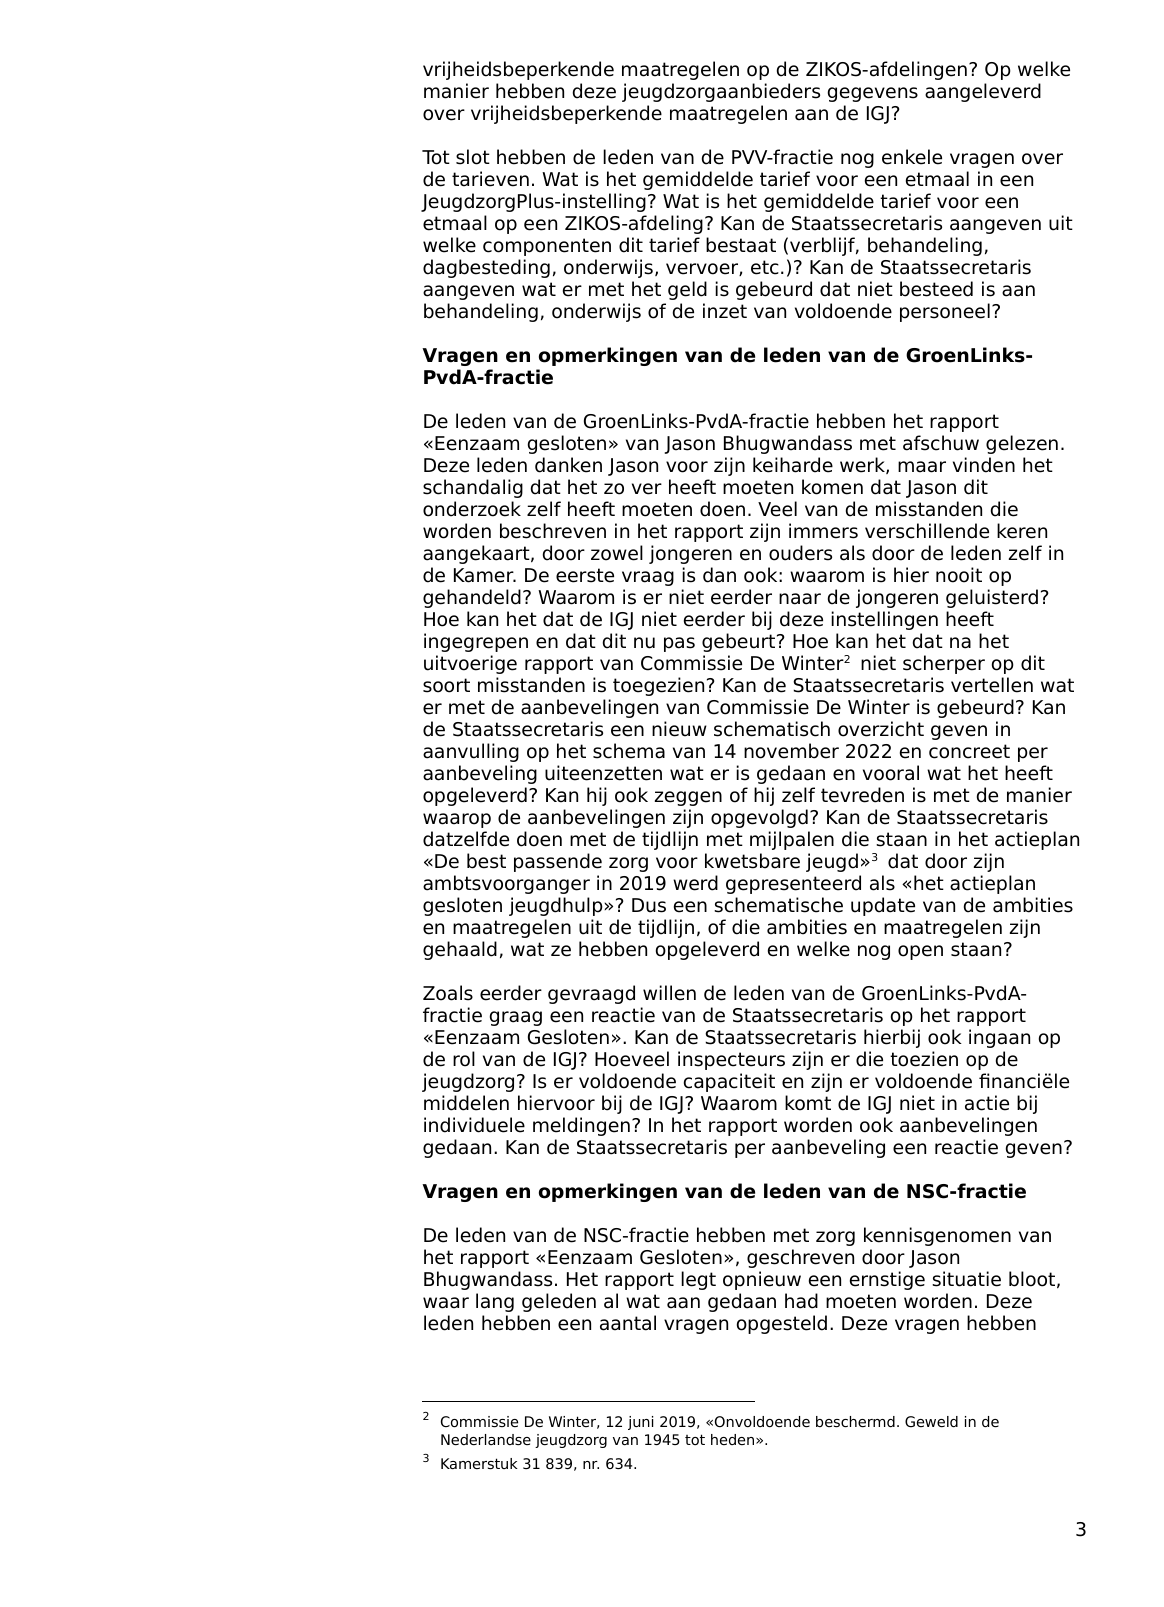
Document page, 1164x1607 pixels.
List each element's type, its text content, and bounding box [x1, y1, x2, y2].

text Commissie De Winter, 12 juni 2019, «Onvoldoende beschermd. Geweld in de Nederlandse jeugdzorg van 1945 tot heden». [422, 1410, 1087, 1449]
text Zoals eerder gevraagd willen de leden van de GroenLinks-PvdA-fractie graag een reactie van de Staatssecretaris op het rapport «Eenzaam Gesloten». Kan de Staatssecretaris hierbij ook ingaan op de rol van de IGJ? Hoeveel inspecteurs zijn er die toezien op de jeugdzorg? Is er voldoende capaciteit en zijn er voldoende financiële middelen hiervoor bij de IGJ? Waarom komt de IGJ niet in actie bij individuele meldingen? In het rapport worden ook aanbevelingen gedaan. Kan de Staatssecretaris per aanbeveling een reactie geven? [422, 983, 1087, 1159]
text Tot slot hebben de leden van de PVV-fractie nog enkele vragen over de tarieven. Wat is het gemiddelde tarief voor een etmaal in een JeugdzorgPlus-instelling? Wat is het gemiddelde tarief voor een etmaal op een ZIKOS-afdeling? Kan de Staatssecretaris aangeven uit welke componenten dit tarief bestaat (verblijf, behandeling, dagbesteding, onderwijs, vervoer, etc.)? Kan de Staatssecretaris aangeven wat er met het geld is gebeurd dat niet besteed is aan behandeling, onderwijs of de inzet van voldoende personeel? [422, 147, 1087, 323]
text vrijheidsbeperkende maatregelen op de ZIKOS-afdelingen? Op welke manier hebben deze jeugdzorgaanbieders gegevens aangeleverd over vrijheidsbeperkende maatregelen aan de IGJ? [422, 59, 1087, 125]
text De leden van de NSC-fractie hebben met zorg kennisgenomen van het rapport «Eenzaam Gesloten», geschreven door Jason Bhugwandass. Het rapport legt opnieuw een ernstige situatie bloot, waar lang geleden al wat aan gedaan had moeten worden. Deze leden hebben een aantal vragen opgesteld. Deze vragen hebben [422, 1225, 1087, 1335]
text Kamerstuk 31 839, nr. 634. [422, 1452, 1087, 1474]
subtitle Vragen en opmerkingen van de leden van de GroenLinks-PvdA-fractie [422, 345, 1087, 389]
subtitle Vragen en opmerkingen van de leden van de NSC-fractie [422, 1181, 1087, 1203]
text De leden van de GroenLinks-PvdA-fractie hebben het rapport «Eenzaam gesloten» van Jason Bhugwandass met afschuw gelezen. Deze leden danken Jason voor zijn keiharde werk, maar vinden het schandalig dat het zo ver heeft moeten komen dat Jason dit onderzoek zelf heeft moeten doen. Veel van de misstanden die worden beschreven in het rapport zijn immers verschillende keren aangekaart, door zowel jongeren en ouders als door de leden zelf in de Kamer. De eerste vraag is dan ook: waarom is hier nooit op gehandeld? Waarom is er niet eerder naar de jongeren geluisterd? Hoe kan het dat de IGJ niet eerder bij deze instellingen heeft ingegrepen en dat dit nu pas gebeurt? Hoe kan het dat na het uitvoerige rapport van Commissie De Winter niet scherper op dit soort misstanden is toegezien? Kan de Staatssecretaris vertellen wat er met de aanbevelingen van Commissie De Winter is gebeurd? Kan de Staatssecretaris een nieuw schematisch overzicht geven in aanvulling op het schema van 14 november 2022 en concreet per aanbeveling uiteenzetten wat er is gedaan en vooral wat het heeft opgeleverd? Kan hij ook zeggen of hij zelf tevreden is met de manier waarop de aanbevelingen zijn opgevolgd? Kan de Staatssecretaris datzelfde doen met de tijdlijn met mijlpalen die staan in het actieplan «De best passende zorg voor kwetsbare jeugd» dat door zijn ambtsvoorganger in 2019 werd gepresenteerd als «het actieplan gesloten jeugdhulp»? Dus een schematische update van de ambities en maatregelen uit de tijdlijn, of die ambities en maatregelen zijn gehaald, wat ze hebben opgeleverd en welke nog open staan? [422, 411, 1087, 961]
